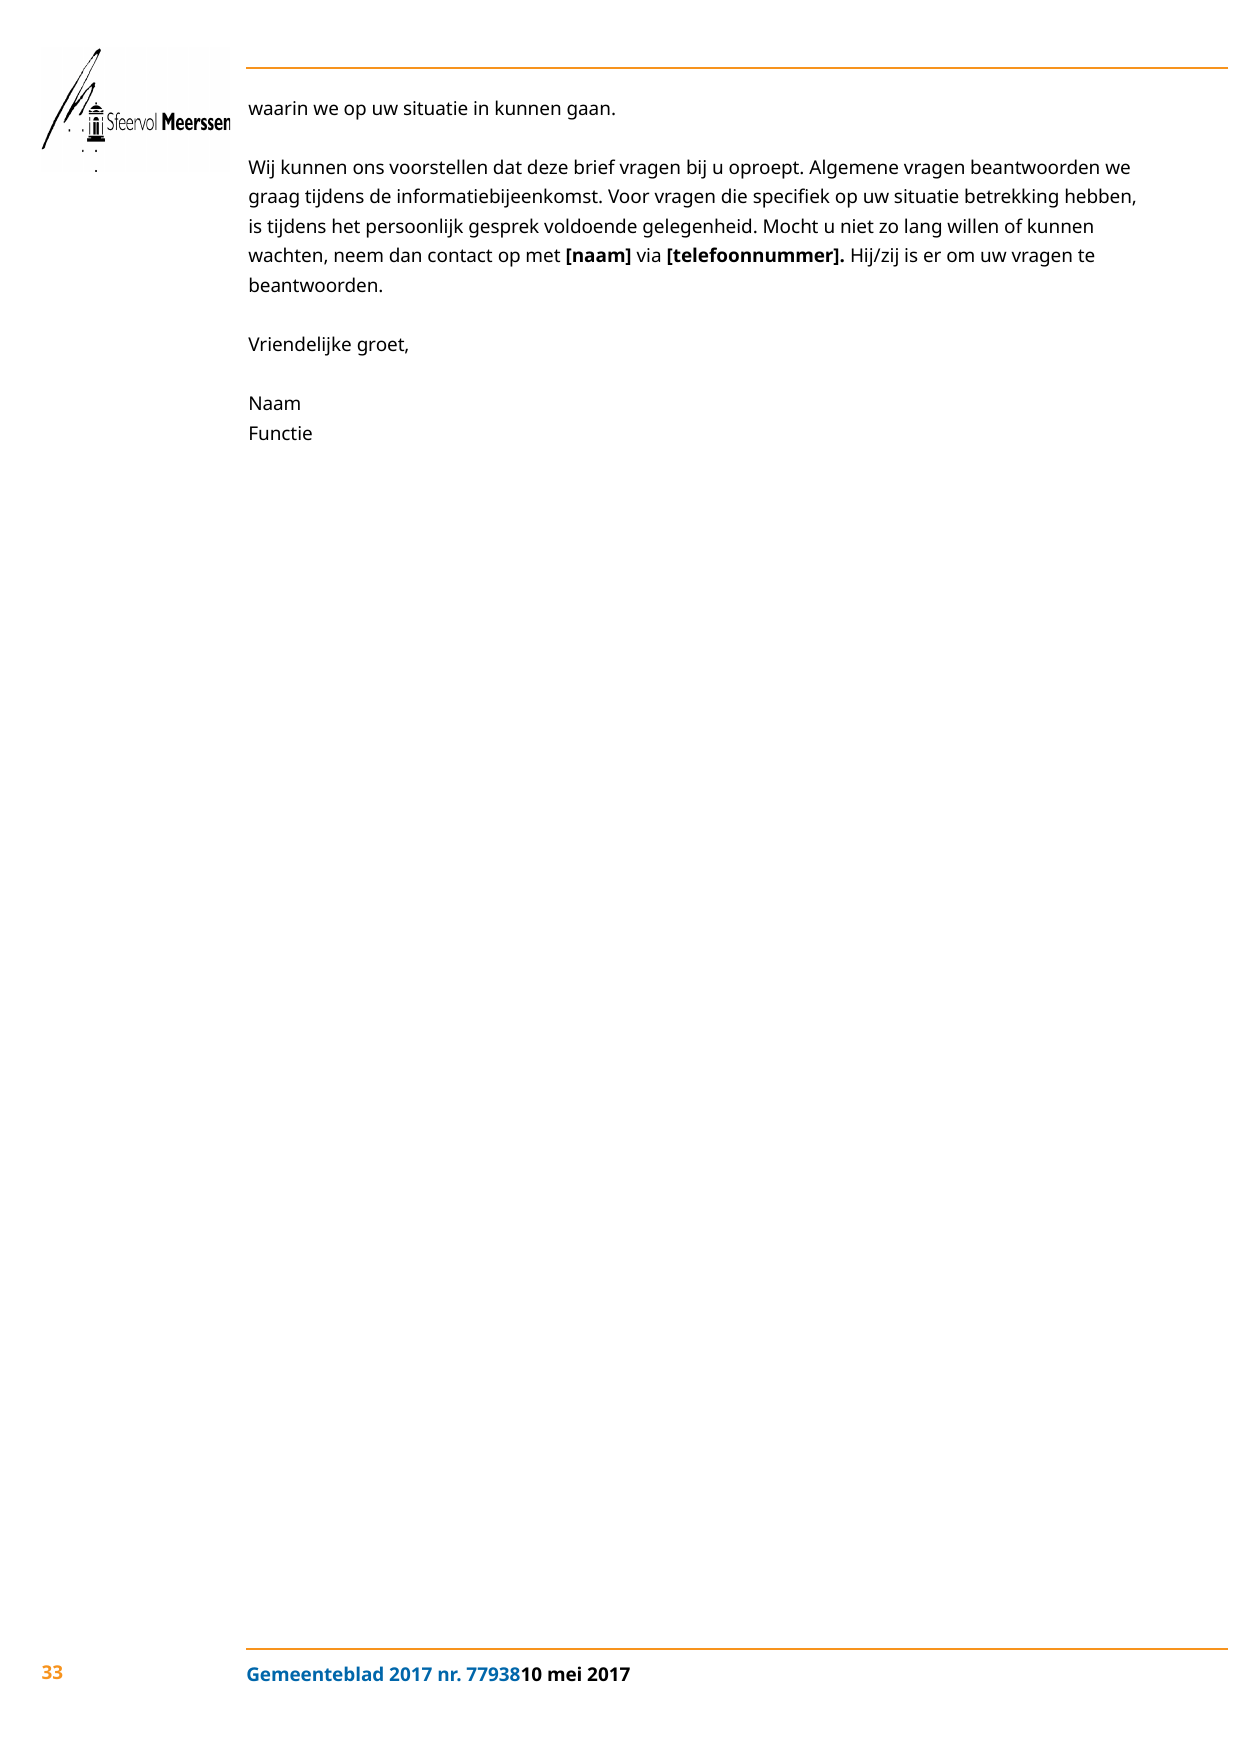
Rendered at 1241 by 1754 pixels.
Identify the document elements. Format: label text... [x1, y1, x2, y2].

text Functie [248, 420, 1152, 446]
text Naam [248, 391, 1152, 416]
text waarin we op uw situatie in kunnen gaan. [248, 95, 1152, 121]
picture [41, 47, 231, 172]
text Vriendelijke groet, [248, 331, 1152, 357]
text Wij kunnen ons voorstellen dat deze brief vragen bij u oproept. Algemene vragen beantwoorden we graag tijdens de informatiebijeenkomst. Voor vragen die specifiek op uw situatie betrekking hebben, is tijdens het persoonlijk gesprek voldoende gelegenheid. Mocht u niet zo lang willen of kunnen wachten, neem dan contact op met [naam] via [telefoonnummer]. Hij/zij is er om uw vragen te beantwoorden. [248, 154, 1152, 298]
